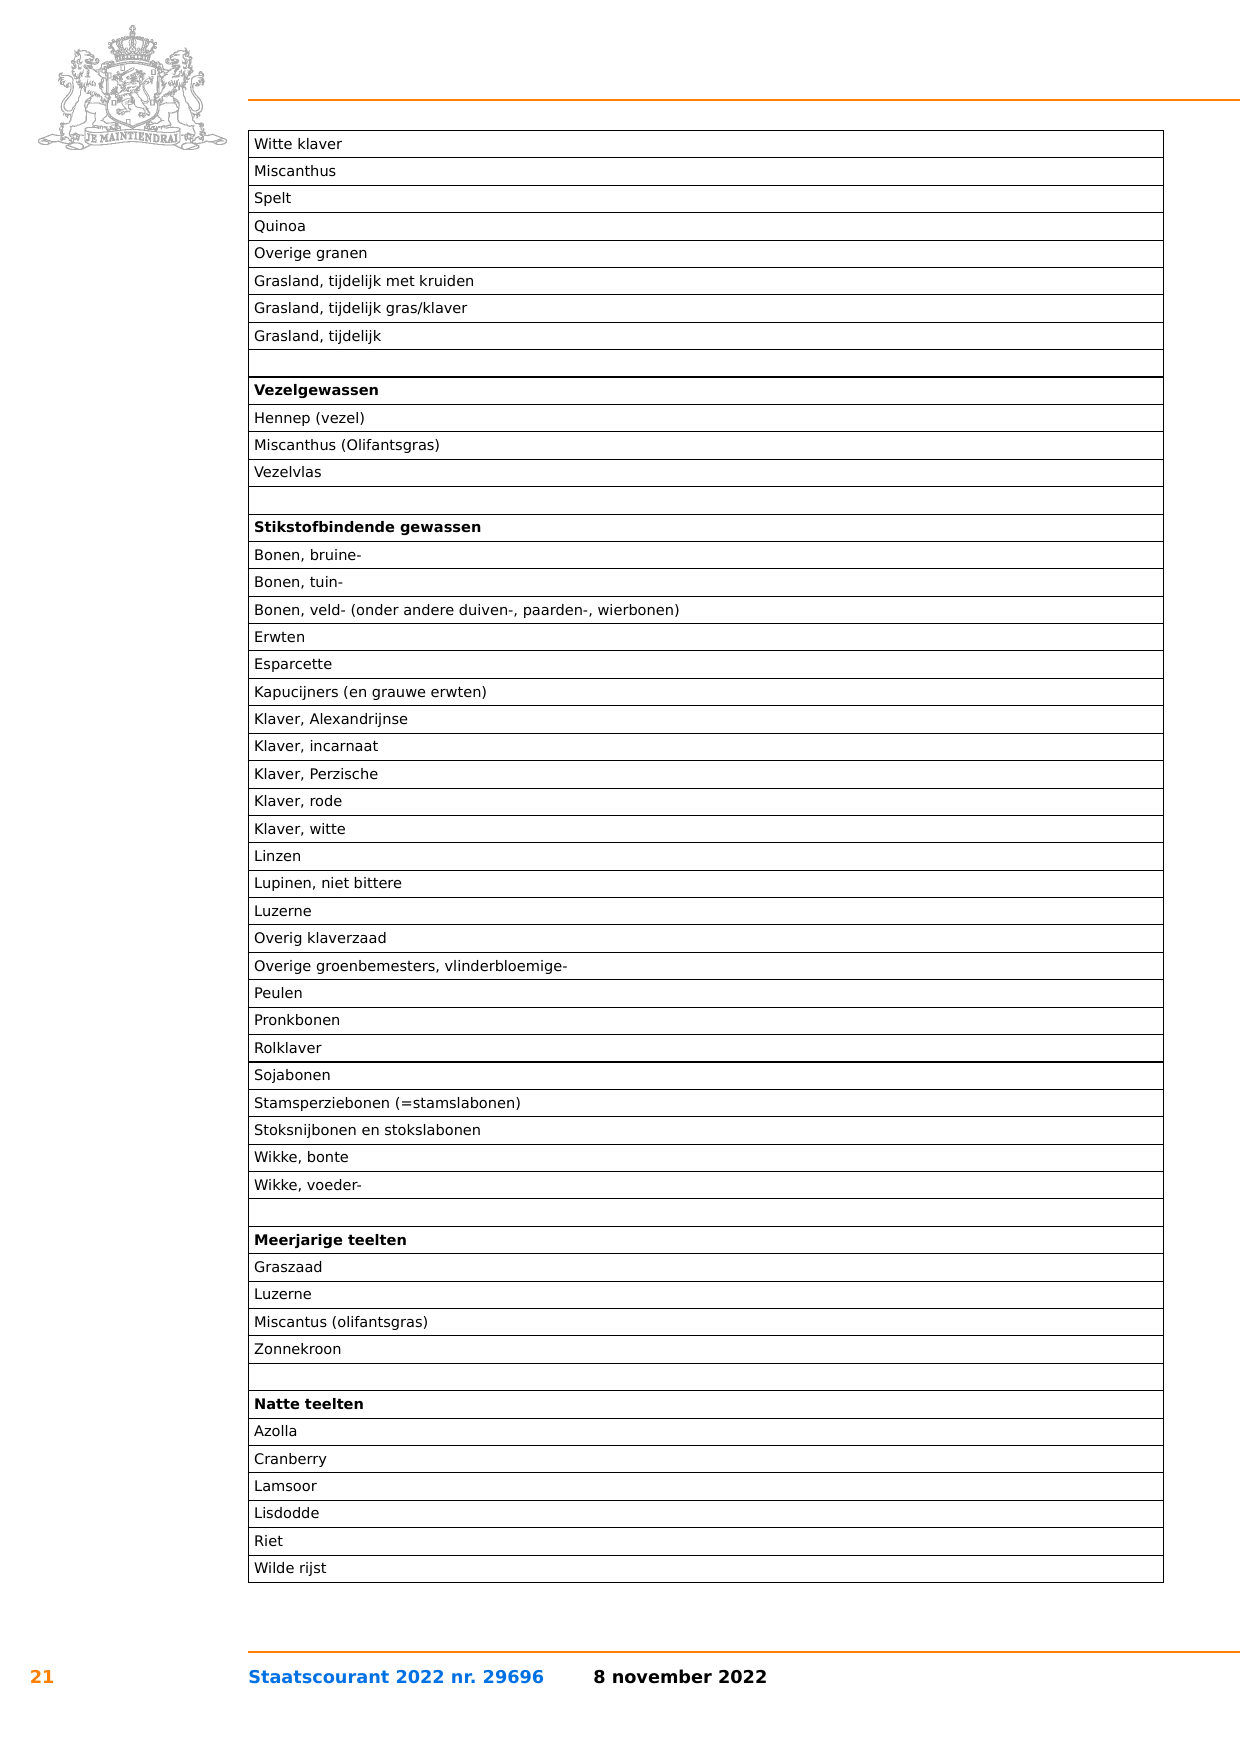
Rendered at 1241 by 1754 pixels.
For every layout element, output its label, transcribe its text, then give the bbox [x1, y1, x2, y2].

table_cell [249, 1199, 1163, 1226]
table_cell Grasland, tijdelijk met kruiden [249, 268, 1163, 294]
table_cell Miscantus (olifantsgras) [249, 1309, 1163, 1335]
table_cell Zonnekroon [249, 1336, 1163, 1363]
table_cell Kapucijners (en grauwe erwten) [249, 679, 1163, 705]
table_cell Grasland, tijdelijk [249, 323, 1163, 349]
table_cell Bonen, tuin- [249, 569, 1163, 596]
table_cell Witte klaver [249, 131, 1163, 157]
table_cell Esparcette [249, 651, 1163, 678]
table_cell Stamsperziebonen (=stamslabonen) [249, 1090, 1163, 1116]
table_cell Klaver, incarnaat [249, 734, 1163, 760]
picture [38, 25, 227, 150]
table_cell Meerjarige teelten [249, 1227, 1163, 1253]
table_cell Klaver, witte [249, 816, 1163, 842]
table_cell Overig klaverzaad [249, 925, 1163, 952]
table_cell Pronkbonen [249, 1008, 1163, 1034]
table_cell Natte teelten [249, 1391, 1163, 1417]
table_cell Rolklaver [249, 1035, 1163, 1061]
table_cell Lisdodde [249, 1501, 1163, 1527]
table_cell Wilde rijst [249, 1556, 1163, 1582]
table_cell Vezelvlas [249, 460, 1163, 486]
table_cell Klaver, rode [249, 789, 1163, 815]
table_cell Bonen, veld- (onder andere duiven-, paarden-, wierbonen) [249, 597, 1163, 623]
table_cell Cranberry [249, 1446, 1163, 1472]
table_cell [249, 350, 1163, 376]
table_cell Lupinen, niet bittere [249, 871, 1163, 897]
table_cell Riet [249, 1528, 1163, 1554]
table_cell Miscanthus [249, 158, 1163, 185]
table_cell Grasland, tijdelijk gras/klaver [249, 295, 1163, 322]
table_cell Linzen [249, 843, 1163, 869]
table_cell [249, 487, 1163, 513]
table_cell Bonen, bruine- [249, 542, 1163, 568]
table_cell Peulen [249, 980, 1163, 1007]
table_cell Stikstofbindende gewassen [249, 515, 1163, 541]
table_cell Luzerne [249, 898, 1163, 924]
table_cell Stoksnijbonen en stokslabonen [249, 1117, 1163, 1143]
table_cell Spelt [249, 186, 1163, 212]
table_cell Overige granen [249, 241, 1163, 267]
table_cell Vezelgewassen [249, 378, 1163, 404]
table_cell Hennep (vezel) [249, 405, 1163, 431]
table_cell Luzerne [249, 1282, 1163, 1308]
table_cell Erwten [249, 624, 1163, 650]
table_cell Klaver, Alexandrijnse [249, 706, 1163, 733]
table_cell Azolla [249, 1419, 1163, 1445]
table_cell Klaver, Perzische [249, 761, 1163, 787]
table_cell Quinoa [249, 213, 1163, 239]
table_cell Overige groenbemesters, vlinderbloemige- [249, 953, 1163, 979]
table_cell [249, 1364, 1163, 1390]
table_cell Miscanthus (Olifantsgras) [249, 432, 1163, 459]
table_cell Graszaad [249, 1254, 1163, 1281]
table_cell Wikke, voeder- [249, 1172, 1163, 1198]
table_cell Wikke, bonte [249, 1145, 1163, 1171]
table_cell Lamsoor [249, 1473, 1163, 1500]
table_cell Sojabonen [249, 1063, 1163, 1089]
